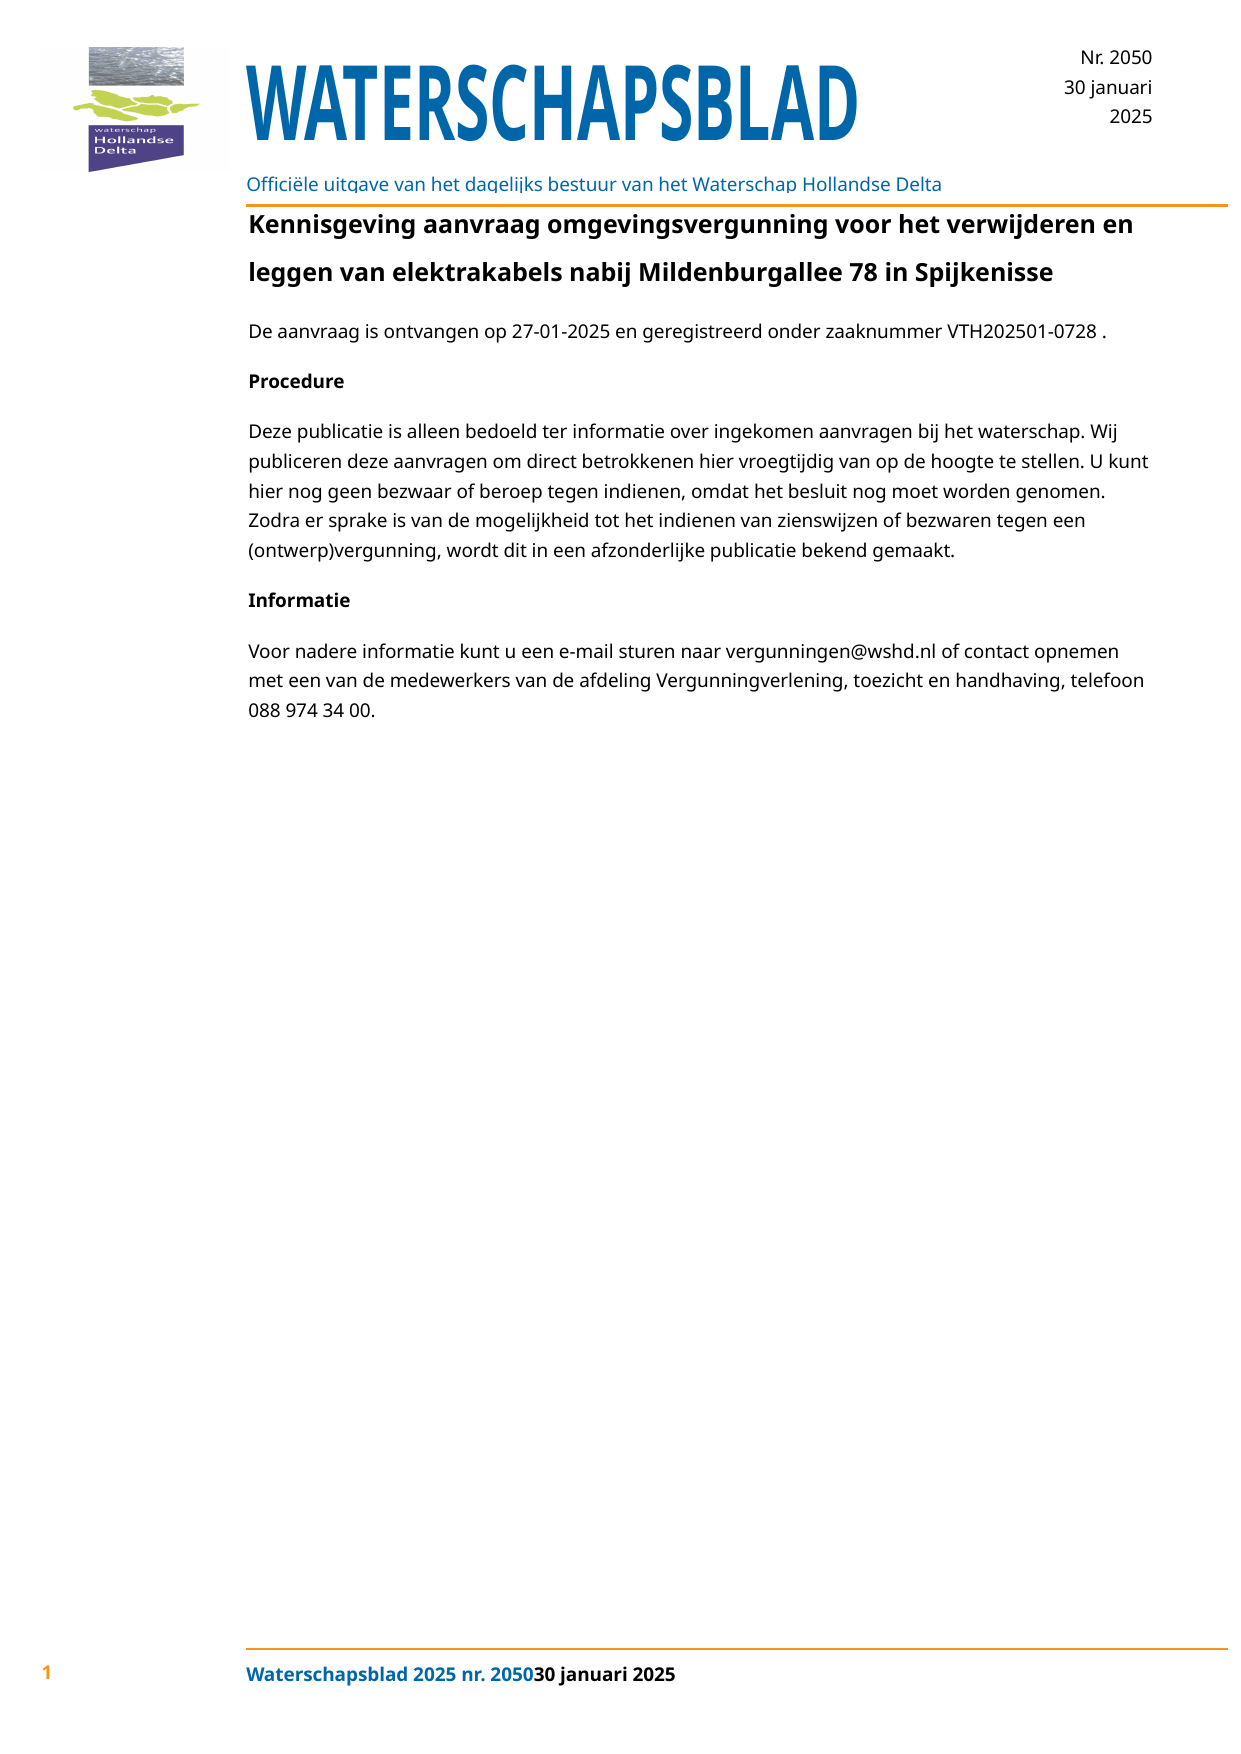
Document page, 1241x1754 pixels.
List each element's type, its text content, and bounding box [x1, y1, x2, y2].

text Deze publicatie is alleen bedoeld ter informatie over ingekomen aanvragen bij het waterschap. Wij publiceren deze aanvragen om direct betrokkenen hier vroegtijdig van op de hoogte te stellen. U kunt hier nog geen bezwaar of beroep tegen indienen, omdat het besluit nog moet worden genomen. Zodra er sprake is van de mogelijkheid tot het indienen van zienswijzen of bezwaren tegen een (ontwerp)vergunning, wordt dit in een afzonderlijke publicatie bekend gemaakt. [248, 419, 1152, 563]
text Informatie [248, 587, 1152, 613]
text Procedure [248, 368, 1152, 394]
text Kennisgeving aanvraag omgevingsvergunning voor het verwijderen en leggen van elektrakabels nabij Mildenburgallee 78 in Spijkenisse [248, 207, 1152, 288]
picture [41, 47, 231, 172]
text De aanvraag is ontvangen op 27-01-2025 en geregistreerd onder zaaknummer VTH202501-0728 . [248, 318, 1152, 344]
text Voor nadere informatie kunt u een e-mail sturen naar vergunningen@wshd.nl of contact opnemen met een van de medewerkers van de afdeling Vergunningverlening, toezicht en handhaving, telefoon 088 974 34 00. [248, 638, 1152, 723]
